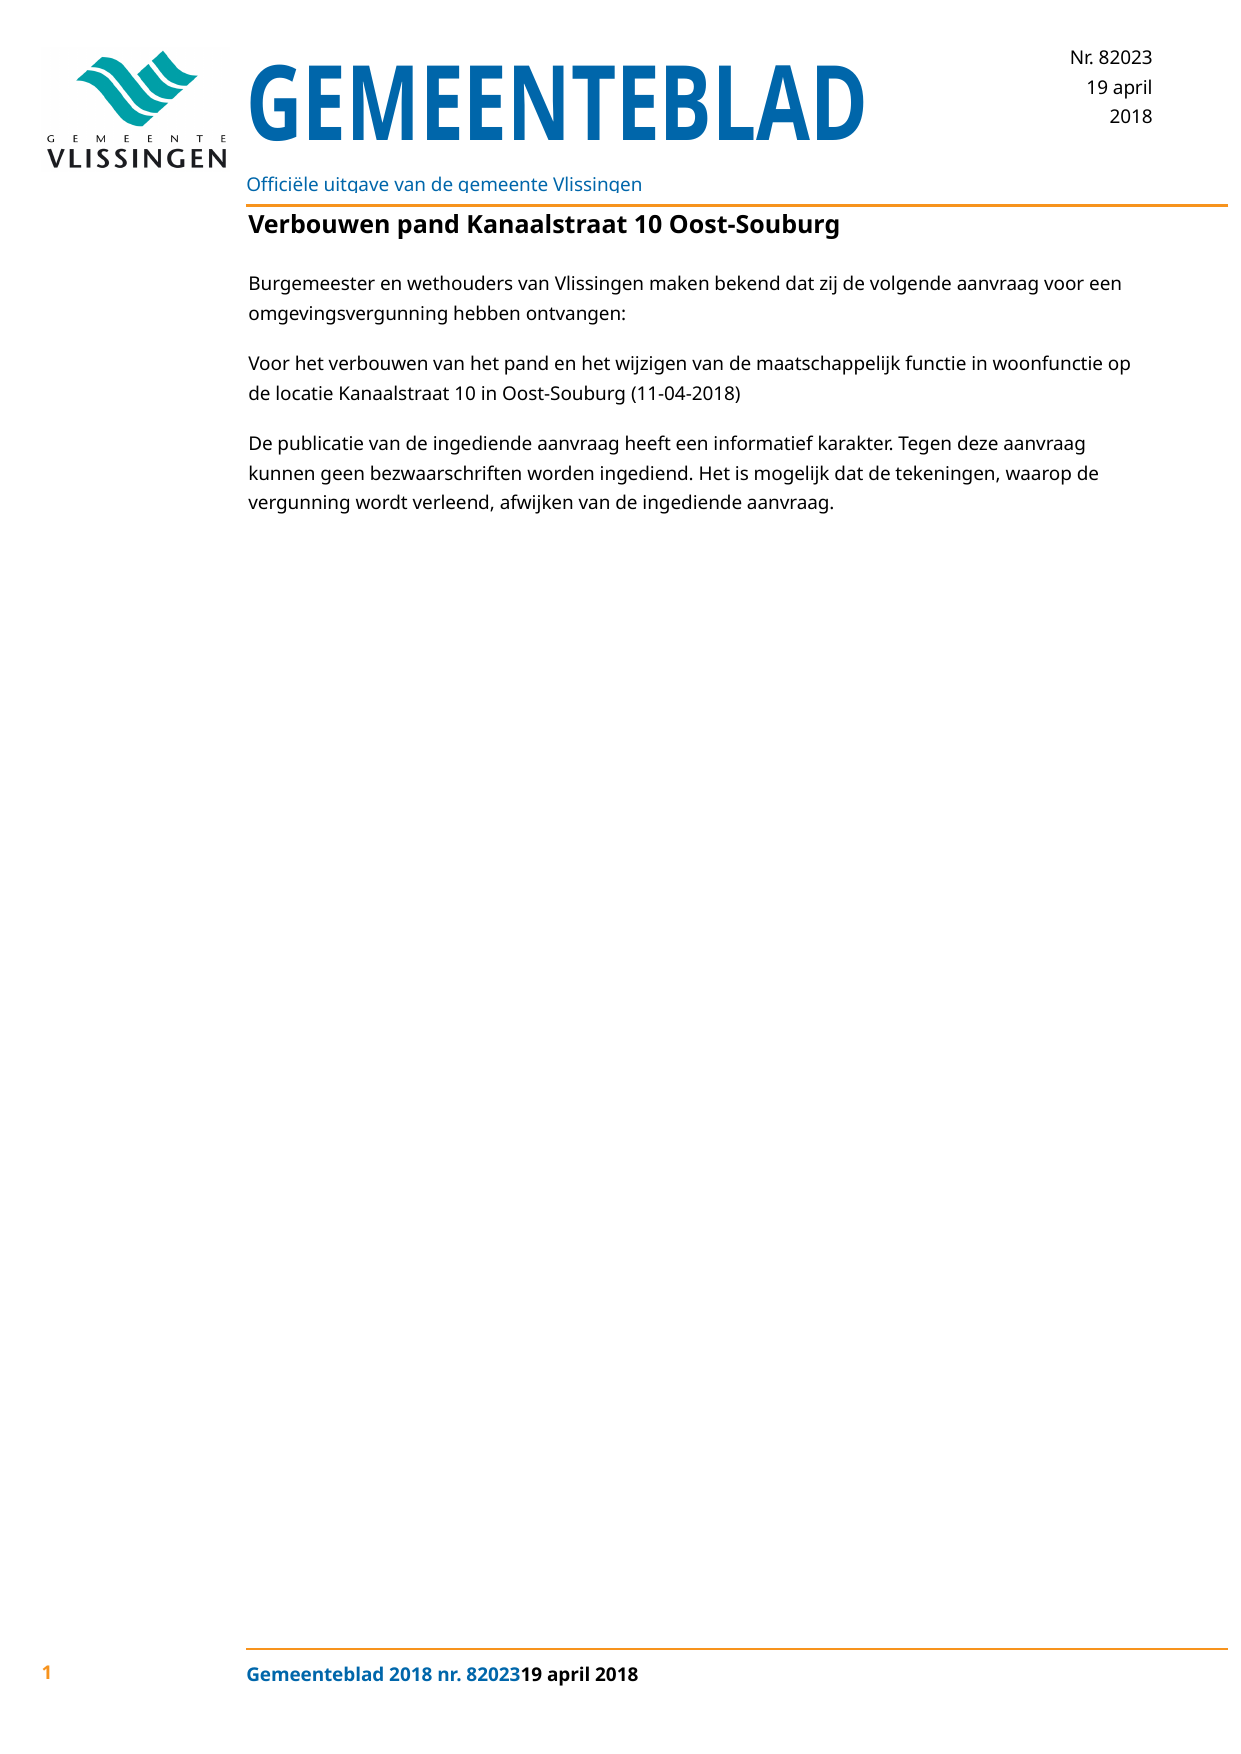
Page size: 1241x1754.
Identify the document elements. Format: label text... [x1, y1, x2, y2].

picture [41, 47, 231, 172]
text Burgemeester en wethouders van Vlissingen maken bekend dat zij de volgende aanvraag voor een omgevingsvergunning hebben ontvangen: [248, 270, 1152, 326]
text Voor het verbouwen van het pand en het wijzigen van de maatschappelijk functie in woonfunctie op de locatie Kanaalstraat 10 in Oost-Souburg (11-04-2018) [248, 350, 1152, 406]
text De publicatie van de ingediende aanvraag heeft een informatief karakter. Tegen deze aanvraag kunnen geen bezwaarschriften worden ingediend. Het is mogelijk dat de tekeningen, waarop de vergunning wordt verleend, afwijken van de ingediende aanvraag. [248, 430, 1152, 515]
text Verbouwen pand Kanaalstraat 10 Oost-Souburg [248, 207, 1152, 241]
